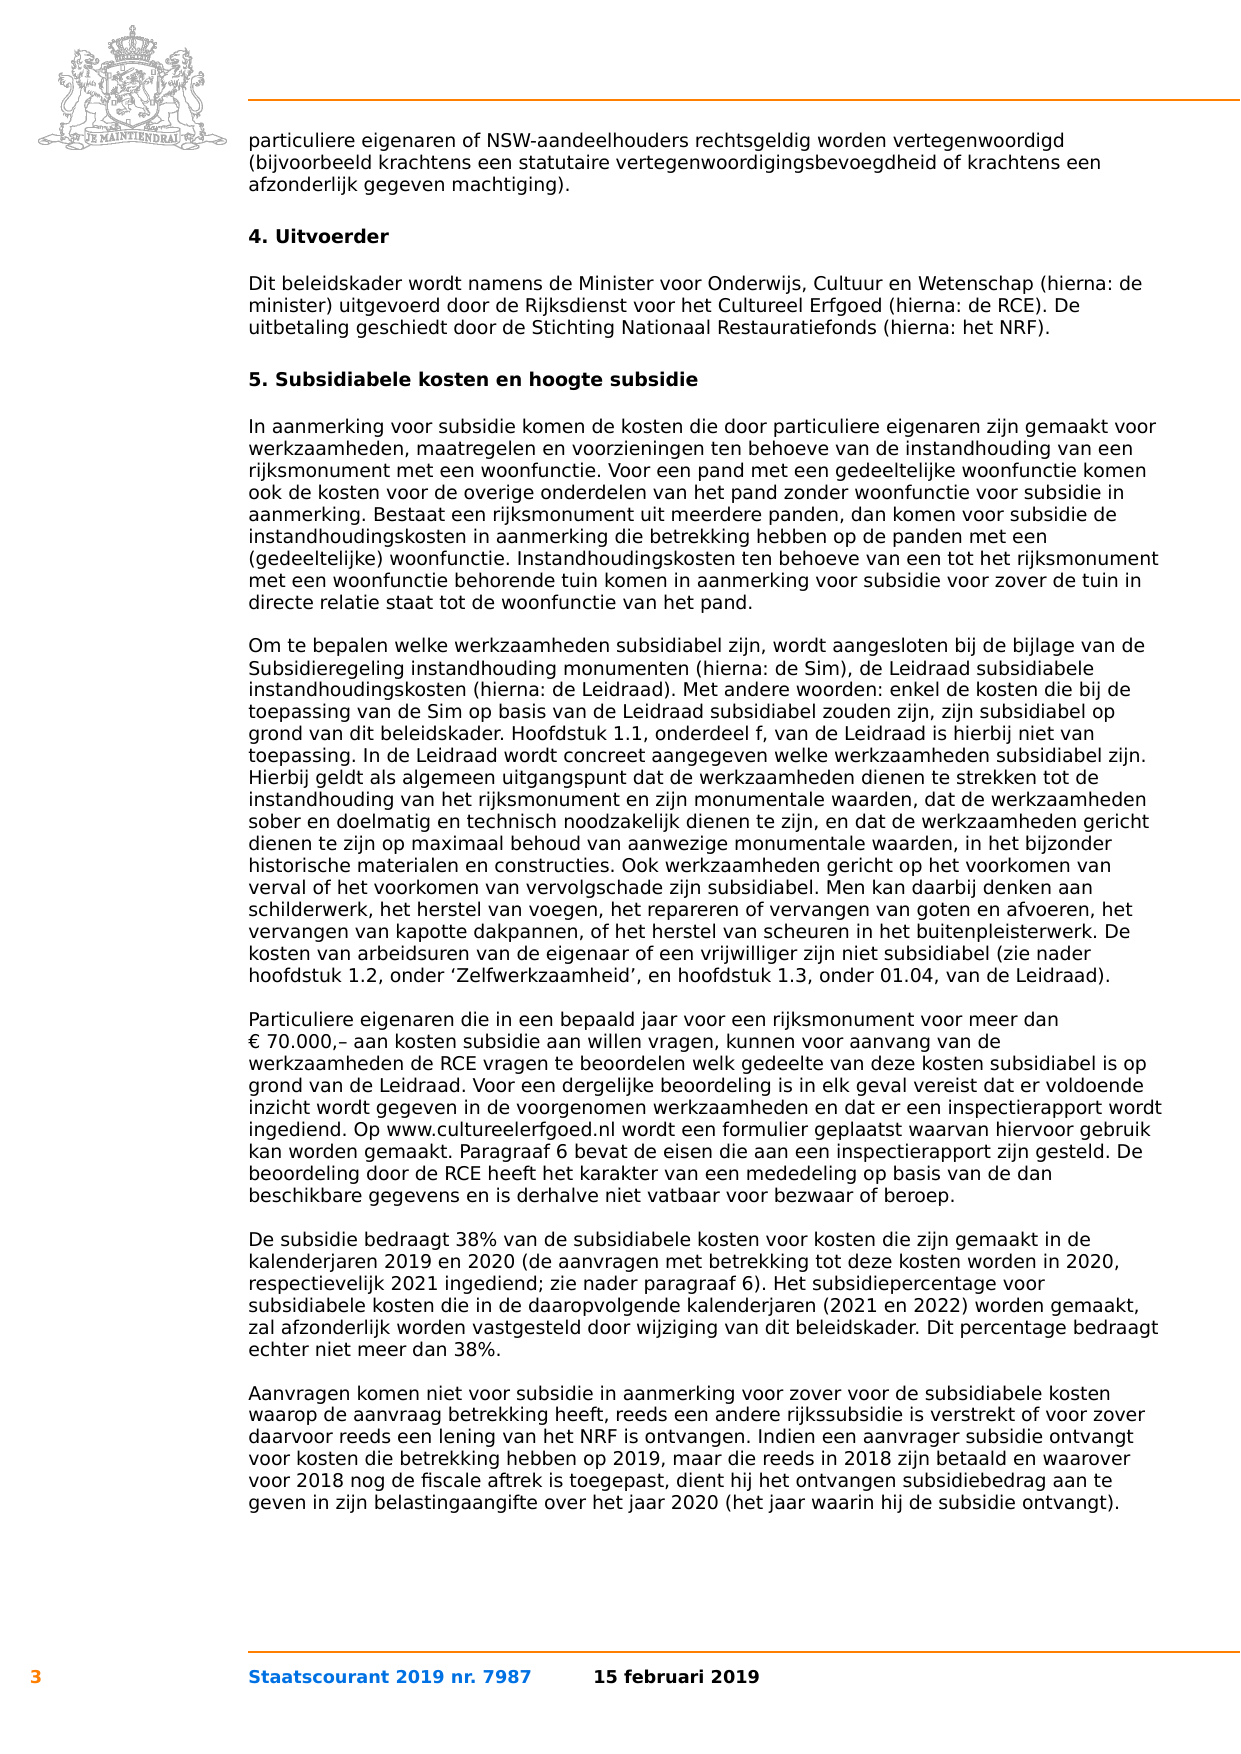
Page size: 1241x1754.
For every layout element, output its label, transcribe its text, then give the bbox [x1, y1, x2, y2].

subtitle 5. Subsidiabele kosten en hoogte subsidie [248, 369, 1163, 391]
text Dit beleidskader wordt namens de Minister voor Onderwijs, Cultuur en Wetenschap (hierna: de minister) uitgevoerd door de Rijksdienst voor het Cultureel Erfgoed (hierna: de RCE). De uitbetaling geschiedt door de Stichting Nationaal Restauratiefonds (hierna: het NRF). [248, 273, 1163, 339]
text Particuliere eigenaren die in een bepaald jaar voor een rijksmonument voor meer dan € 70.000,– aan kosten subsidie aan willen vragen, kunnen voor aanvang van de werkzaamheden de RCE vragen te beoordelen welk gedeelte van deze kosten subsidiabel is op grond van de Leidraad. Voor een dergelijke beoordeling is in elk geval vereist dat er voldoende inzicht wordt gegeven in de voorgenomen werkzaamheden en dat er een inspectierapport wordt ingediend. Op www.cultureelerfgoed.nl wordt een formulier geplaatst waarvan hiervoor gebruik kan worden gemaakt. Paragraaf 6 bevat de eisen die aan een inspectierapport zijn gesteld. De beoordeling door de RCE heeft het karakter van een mededeling op basis van de dan beschikbare gegevens en is derhalve niet vatbaar voor bezwaar of beroep. [248, 1009, 1163, 1207]
picture [38, 25, 227, 150]
text De subsidie bedraagt 38% van de subsidiabele kosten voor kosten die zijn gemaakt in de kalenderjaren 2019 en 2020 (de aanvragen met betrekking tot deze kosten worden in 2020, respectievelijk 2021 ingediend; zie nader paragraaf 6). Het subsidiepercentage voor subsidiabele kosten die in de daaropvolgende kalenderjaren (2021 en 2022) worden gemaakt, zal afzonderlijk worden vastgesteld door wijziging van dit beleidskader. Dit percentage bedraagt echter niet meer dan 38%. [248, 1229, 1163, 1361]
text Om te bepalen welke werkzaamheden subsidiabel zijn, wordt aangesloten bij de bijlage van de Subsidieregeling instandhouding monumenten (hierna: de Sim), de Leidraad subsidiabele instandhoudingskosten (hierna: de Leidraad). Met andere woorden: enkel de kosten die bij de toepassing van de Sim op basis van de Leidraad subsidiabel zouden zijn, zijn subsidiabel op grond van dit beleidskader. Hoofdstuk 1.1, onderdeel f, van de Leidraad is hierbij niet van toepassing. In de Leidraad wordt concreet aangegeven welke werkzaamheden subsidiabel zijn. Hierbij geldt als algemeen uitgangspunt dat de werkzaamheden dienen te strekken tot de instandhouding van het rijksmonument en zijn monumentale waarden, dat de werkzaamheden sober en doelmatig en technisch noodzakelijk dienen te zijn, en dat de werkzaamheden gericht dienen te zijn op maximaal behoud van aanwezige monumentale waarden, in het bijzonder historische materialen en constructies. Ook werkzaamheden gericht op het voorkomen van verval of het voorkomen van vervolgschade zijn subsidiabel. Men kan daarbij denken aan schilderwerk, het herstel van voegen, het repareren of vervangen van goten en afvoeren, het vervangen van kapotte dakpannen, of het herstel van scheuren in het buitenpleisterwerk. De kosten van arbeidsuren van de eigenaar of een vrijwilliger zijn niet subsidiabel (zie nader hoofdstuk 1.2, onder ‘Zelfwerkzaamheid’, en hoofdstuk 1.3, onder 01.04, van de Leidraad). [248, 635, 1163, 987]
subtitle 4. Uitvoerder [248, 226, 1163, 248]
text In aanmerking voor subsidie komen de kosten die door particuliere eigenaren zijn gemaakt voor werkzaamheden, maatregelen en voorzieningen ten behoeve van de instandhouding van een rijksmonument met een woonfunctie. Voor een pand met een gedeeltelijke woonfunctie komen ook de kosten voor de overige onderdelen van het pand zonder woonfunctie voor subsidie in aanmerking. Bestaat een rijksmonument uit meerdere panden, dan komen voor subsidie de instandhoudingskosten in aanmerking die betrekking hebben op de panden met een (gedeeltelijke) woonfunctie. Instandhoudingskosten ten behoeve van een tot het rijksmonument met een woonfunctie behorende tuin komen in aanmerking voor subsidie voor zover de tuin in directe relatie staat tot de woonfunctie van het pand. [248, 416, 1163, 613]
text particuliere eigenaren of NSW-aandeelhouders rechtsgeldig worden vertegenwoordigd (bijvoorbeeld krachtens een statutaire vertegenwoordigingsbevoegdheid of krachtens een afzonderlijk gegeven machtiging). [248, 130, 1163, 196]
text Aanvragen komen niet voor subsidie in aanmerking voor zover voor de subsidiabele kosten waarop de aanvraag betrekking heeft, reeds een andere rijkssubsidie is verstrekt of voor zover daarvoor reeds een lening van het NRF is ontvangen. Indien een aanvrager subsidie ontvangt voor kosten die betrekking hebben op 2019, maar die reeds in 2018 zijn betaald en waarover voor 2018 nog de fiscale aftrek is toegepast, dient hij het ontvangen subsidiebedrag aan te geven in zijn belastingaangifte over het jaar 2020 (het jaar waarin hij de subsidie ontvangt). [248, 1382, 1163, 1514]
